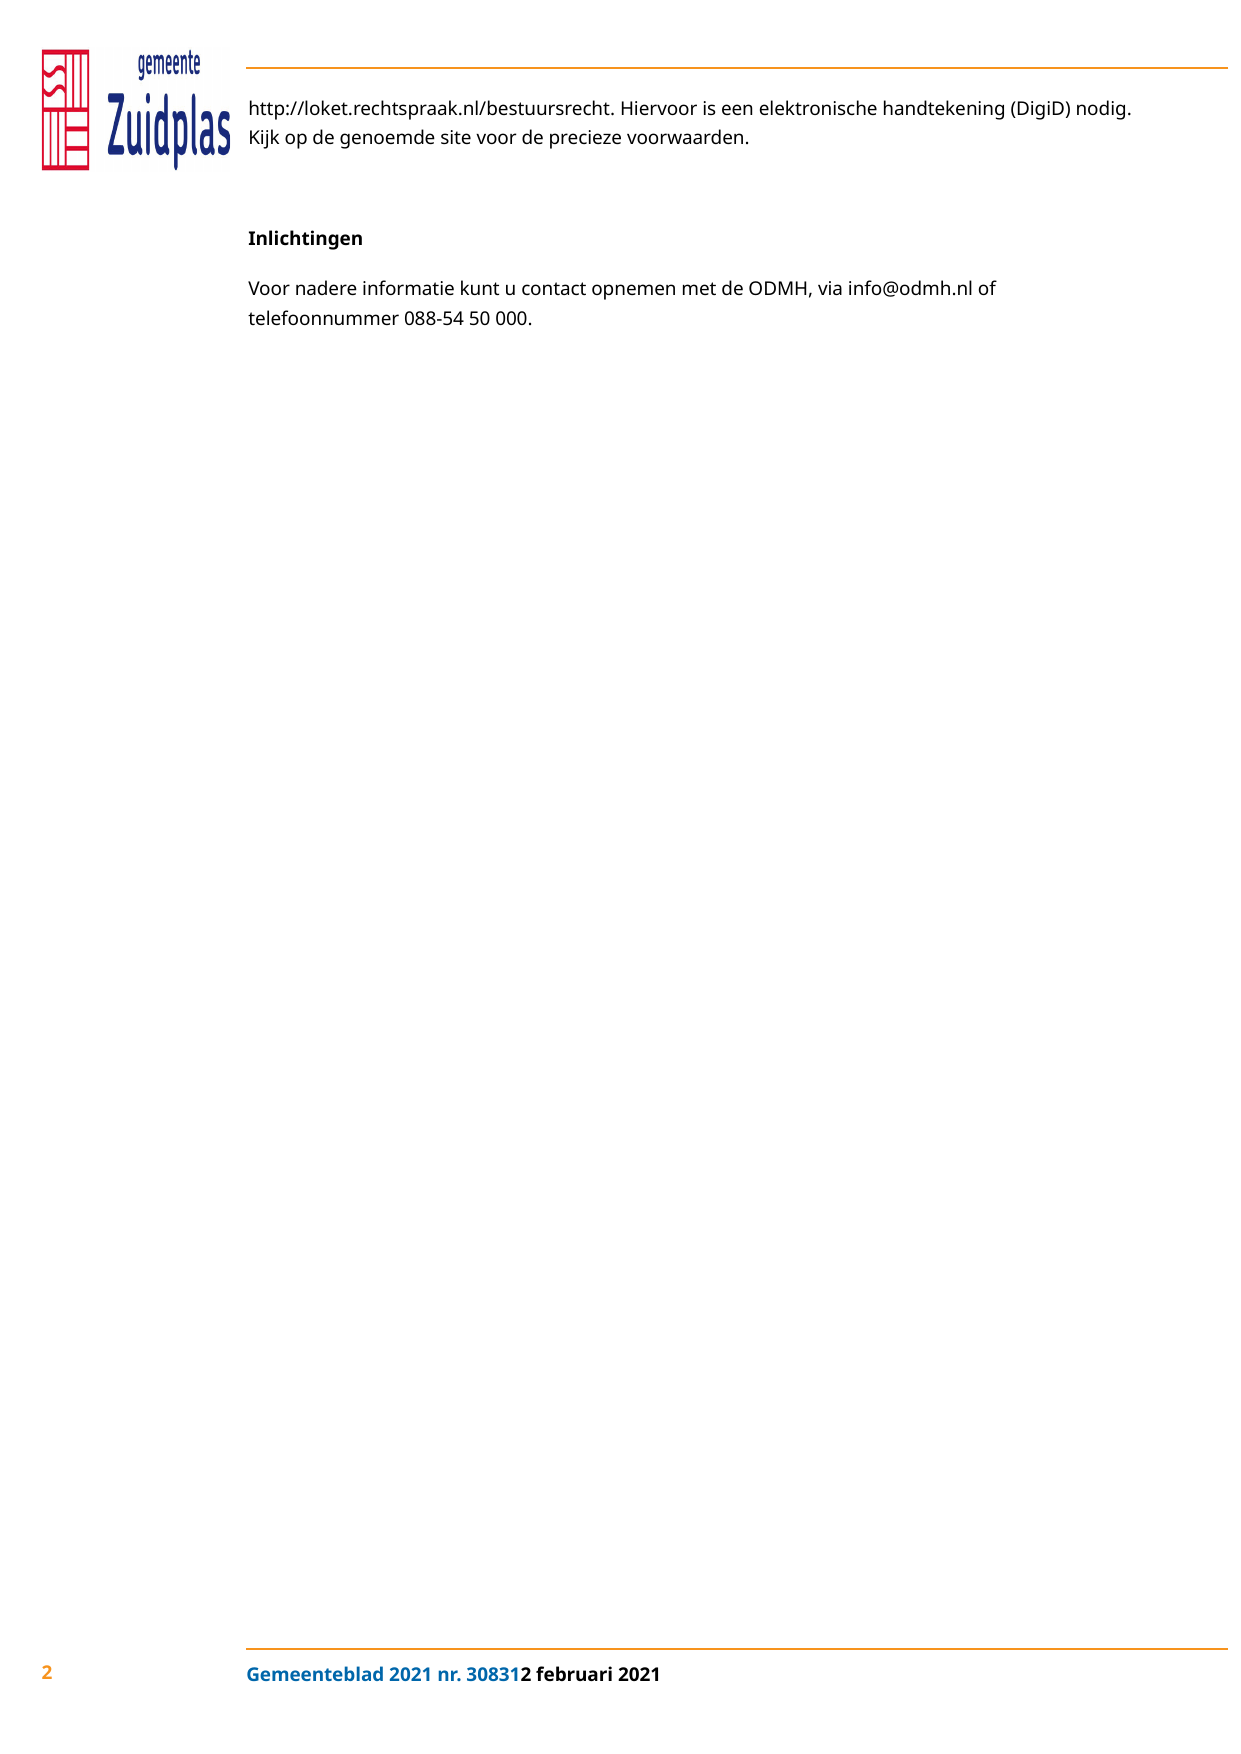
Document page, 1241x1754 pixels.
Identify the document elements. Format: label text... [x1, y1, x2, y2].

text http://loket.rechtspraak.nl/bestuursrecht. Hiervoor is een elektronische handtekening (DigiD) nodig. Kijk op de genoemde site voor de precieze voorwaarden. [248, 95, 1152, 150]
picture [41, 47, 231, 172]
text Voor nadere informatie kunt u contact opnemen met de ODMH, via info@odmh.nl of telefoonnummer 088-54 50 000. [248, 276, 1152, 331]
text Inlichtingen [248, 225, 1152, 251]
